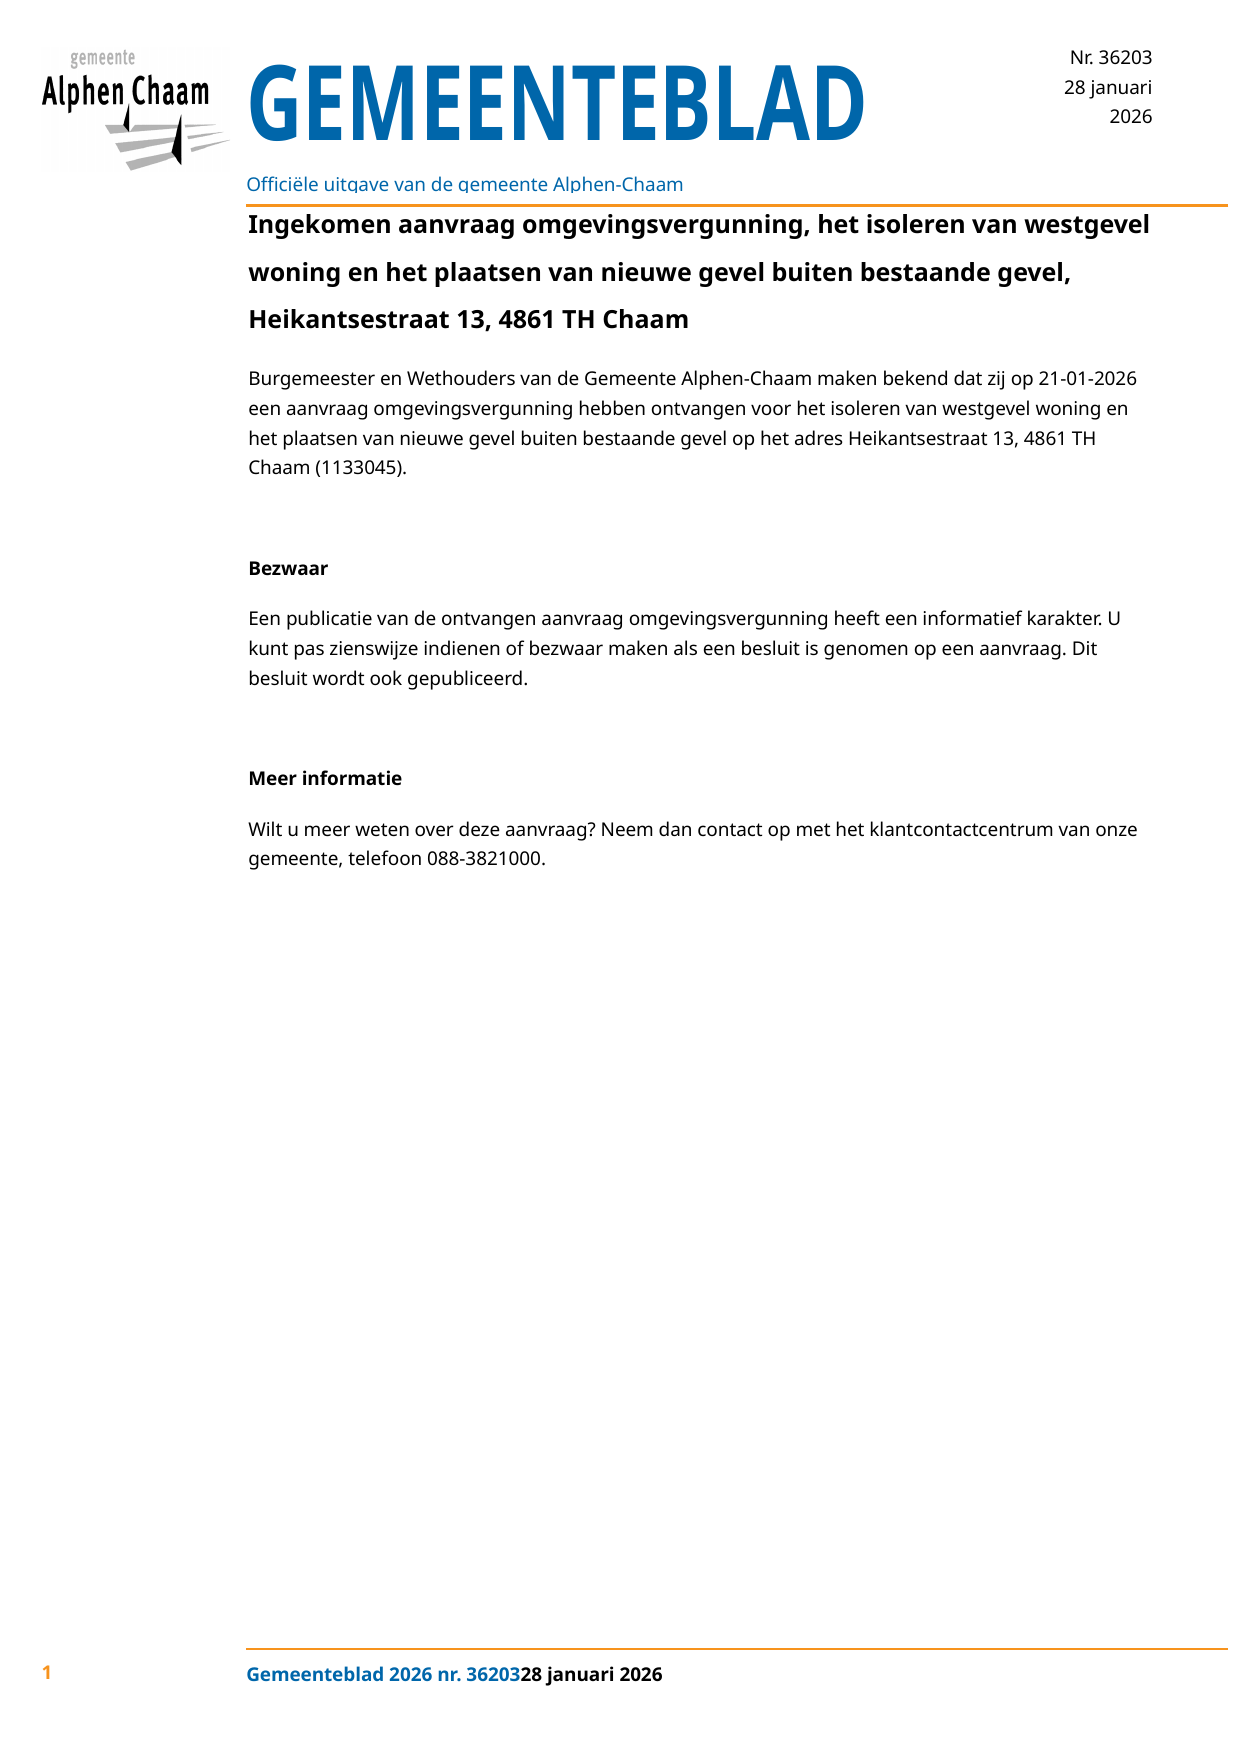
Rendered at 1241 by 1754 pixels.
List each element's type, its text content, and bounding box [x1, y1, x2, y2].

picture [41, 47, 231, 172]
text Meer informatie [248, 766, 1152, 791]
text Wilt u meer weten over deze aanvraag? Neem dan contact op met het klantcontactcentrum van onze gemeente, telefoon 088-3821000. [248, 816, 1152, 871]
text Burgemeester en Wethouders van de Gemeente Alphen-Chaam maken bekend dat zij op 21-01-2026 een aanvraag omgevingsvergunning hebben ontvangen voor het isoleren van westgevel woning en het plaatsen van nieuwe gevel buiten bestaande gevel op het adres Heikantsestraat 13, 4861 TH Chaam (1133045). [248, 366, 1152, 480]
text Bezwaar [248, 555, 1152, 581]
text Ingekomen aanvraag omgevingsvergunning, het isoleren van westgevel woning en het plaatsen van nieuwe gevel buiten bestaande gevel, Heikantsestraat 13, 4861 TH Chaam [248, 207, 1152, 336]
text Een publicatie van de ontvangen aanvraag omgevingsvergunning heeft een informatief karakter. U kunt pas zienswijze indienen of bezwaar maken als een besluit is genomen op een aanvraag. Dit besluit wordt ook gepubliceerd. [248, 606, 1152, 690]
